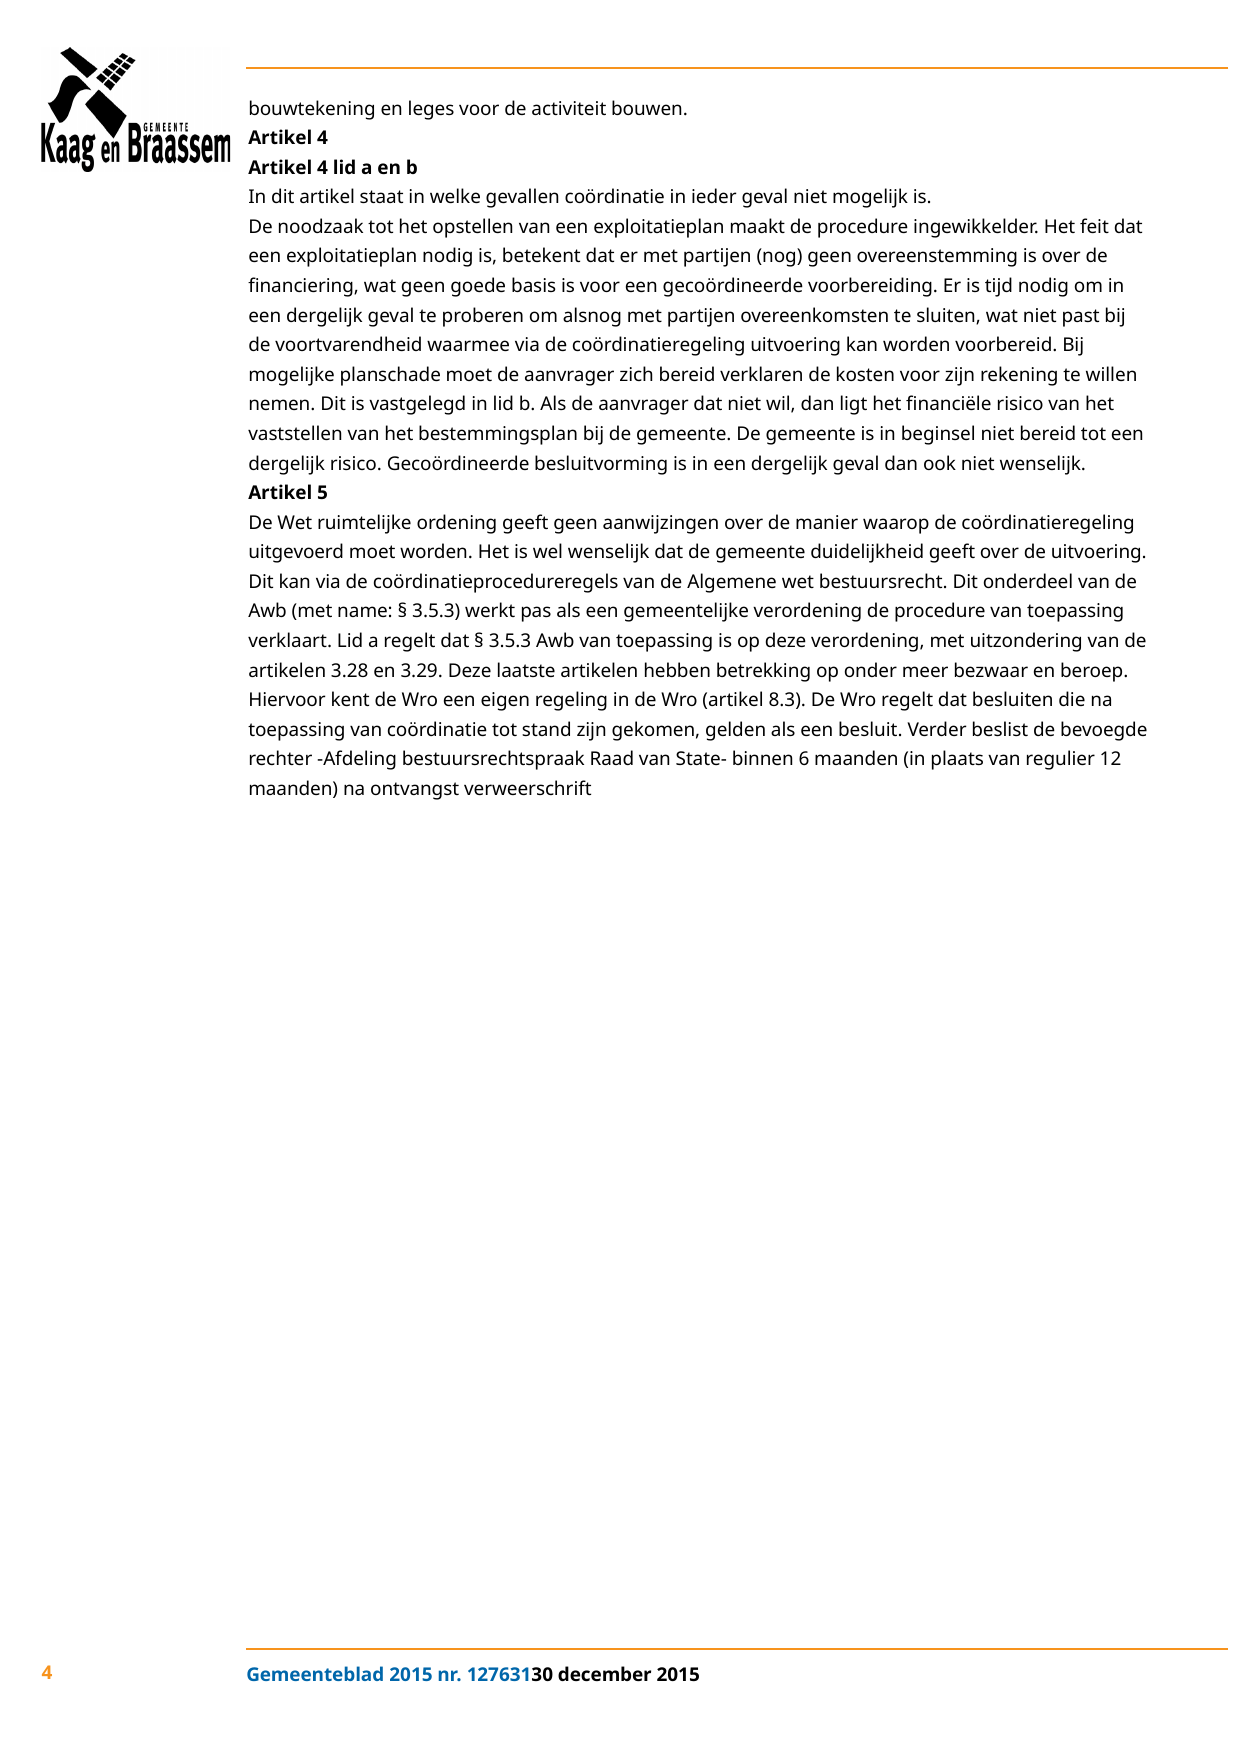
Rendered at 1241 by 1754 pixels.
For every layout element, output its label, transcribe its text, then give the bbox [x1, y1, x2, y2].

picture [41, 47, 231, 172]
text Artikel 4 [248, 124, 1152, 150]
text Artikel 5 [248, 479, 1152, 505]
text In dit artikel staat in welke gevallen coördinatie in ieder geval niet mogelijk is. [248, 183, 1152, 209]
text De Wet ruimtelijke ordening geeft geen aanwijzingen over de manier waarop de coördinatieregeling uitgevoerd moet worden. Het is wel wenselijk dat de gemeente duidelijkheid geeft over de uitvoering. Dit kan via de coördinatieprocedureregels van de Algemene wet bestuursrecht. Dit onderdeel van de Awb (met name: § 3.5.3) werkt pas als een gemeentelijke verordening de procedure van toepassing verklaart. Lid a regelt dat § 3.5.3 Awb van toepassing is op deze verordening, met uitzondering van de artikelen 3.28 en 3.29. Deze laatste artikelen hebben betrekking op onder meer bezwaar en beroep. Hiervoor kent de Wro een eigen regeling in de Wro (artikel 8.3). De Wro regelt dat besluiten die na toepassing van coördinatie tot stand zijn gekomen, gelden als een besluit. Verder beslist de bevoegde rechter -Afdeling bestuursrechtspraak Raad van State- binnen 6 maanden (in plaats van regulier 12 maanden) na ontvangst verweerschrift [248, 509, 1152, 801]
text Artikel 4 lid a en b [248, 154, 1152, 180]
text bouwtekening en leges voor de activiteit bouwen. [248, 95, 1152, 121]
text De noodzaak tot het opstellen van een exploitatieplan maakt de procedure ingewikkelder. Het feit dat een exploitatieplan nodig is, betekent dat er met partijen (nog) geen overeenstemming is over de financiering, wat geen goede basis is voor een gecoördineerde voorbereiding. Er is tijd nodig om in een dergelijk geval te proberen om alsnog met partijen overeenkomsten te sluiten, wat niet past bij de voortvarendheid waarmee via de coördinatieregeling uitvoering kan worden voorbereid. Bij mogelijke planschade moet de aanvrager zich bereid verklaren de kosten voor zijn rekening te willen nemen. Dit is vastgelegd in lid b. Als de aanvrager dat niet wil, dan ligt het financiële risico van het vaststellen van het bestemmingsplan bij de gemeente. De gemeente is in beginsel niet bereid tot een dergelijk risico. Gecoördineerde besluitvorming is in een dergelijk geval dan ook niet wenselijk. [248, 213, 1152, 476]
